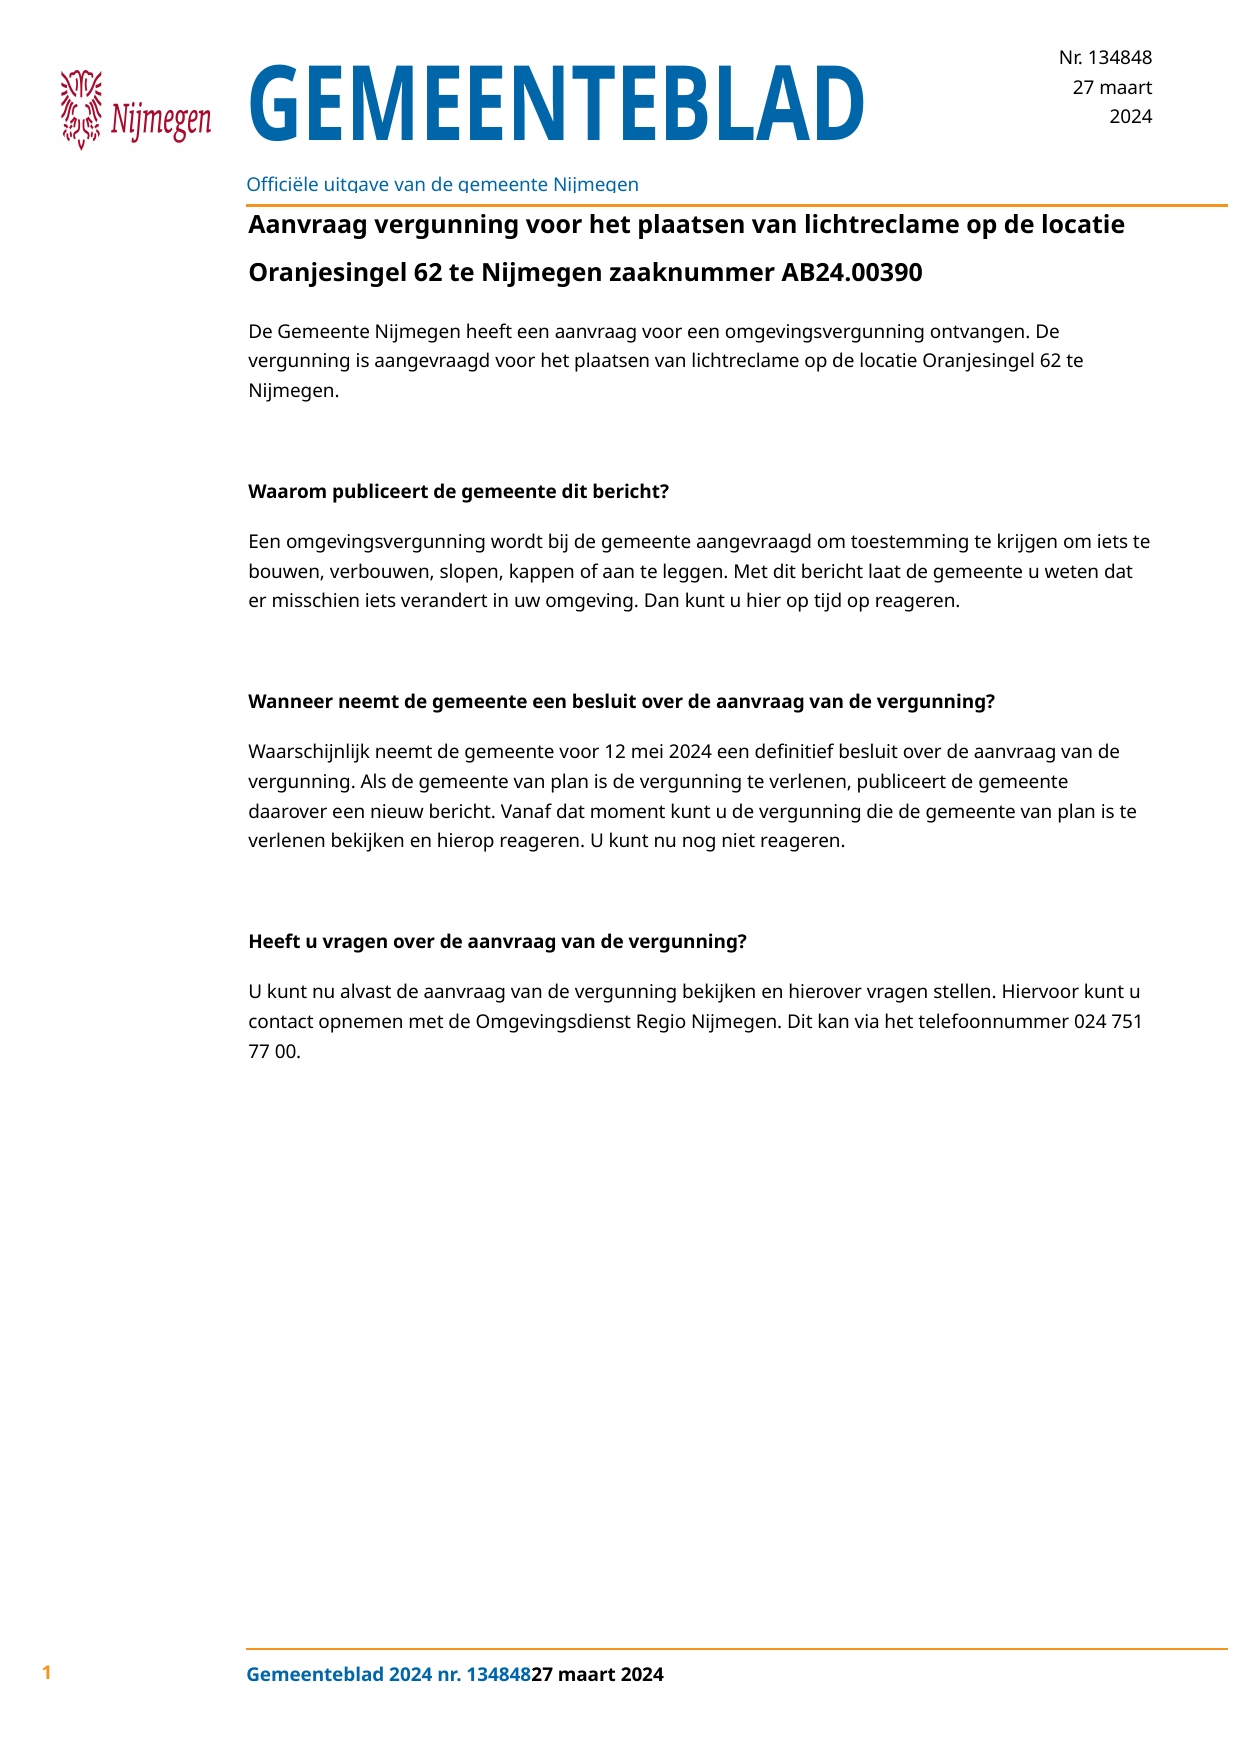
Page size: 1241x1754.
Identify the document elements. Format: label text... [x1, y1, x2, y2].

text Een omgevingsvergunning wordt bij de gemeente aangevraagd om toestemming te krijgen om iets te bouwen, verbouwen, slopen, kappen of aan te leggen. Met dit bericht laat de gemeente u weten dat er misschien iets verandert in uw omgeving. Dan kunt u hier op tijd op reageren. [248, 528, 1152, 613]
text U kunt nu alvast de aanvraag van de vergunning bekijken en hierover vragen stellen. Hiervoor kunt u contact opnemen met de Omgevingsdienst Regio Nijmegen. Dit kan via het telefoonnummer 024 751 77 00. [248, 979, 1152, 1064]
text Waarom publiceert de gemeente dit bericht? [248, 478, 1152, 504]
picture [41, 47, 231, 172]
text Heeft u vragen over de aanvraag van de vergunning? [248, 928, 1152, 954]
text Wanneer neemt de gemeente een besluit over de aanvraag van de vergunning? [248, 688, 1152, 714]
text De Gemeente Nijmegen heeft een aanvraag voor een omgevingsvergunning ontvangen. De vergunning is aangevraagd voor het plaatsen van lichtreclame op de locatie Oranjesingel 62 te Nijmegen. [248, 318, 1152, 403]
text Aanvraag vergunning voor het plaatsen van lichtreclame op de locatie Oranjesingel 62 te Nijmegen zaaknummer AB24.00390 [248, 207, 1152, 288]
text Waarschijnlijk neemt de gemeente voor 12 mei 2024 een definitief besluit over de aanvraag van de vergunning. Als de gemeente van plan is de vergunning te verlenen, publiceert de gemeente daarover een nieuw bericht. Vanaf dat moment kunt u de vergunning die de gemeente van plan is te verlenen bekijken en hierop reageren. U kunt nu nog niet reageren. [248, 739, 1152, 853]
